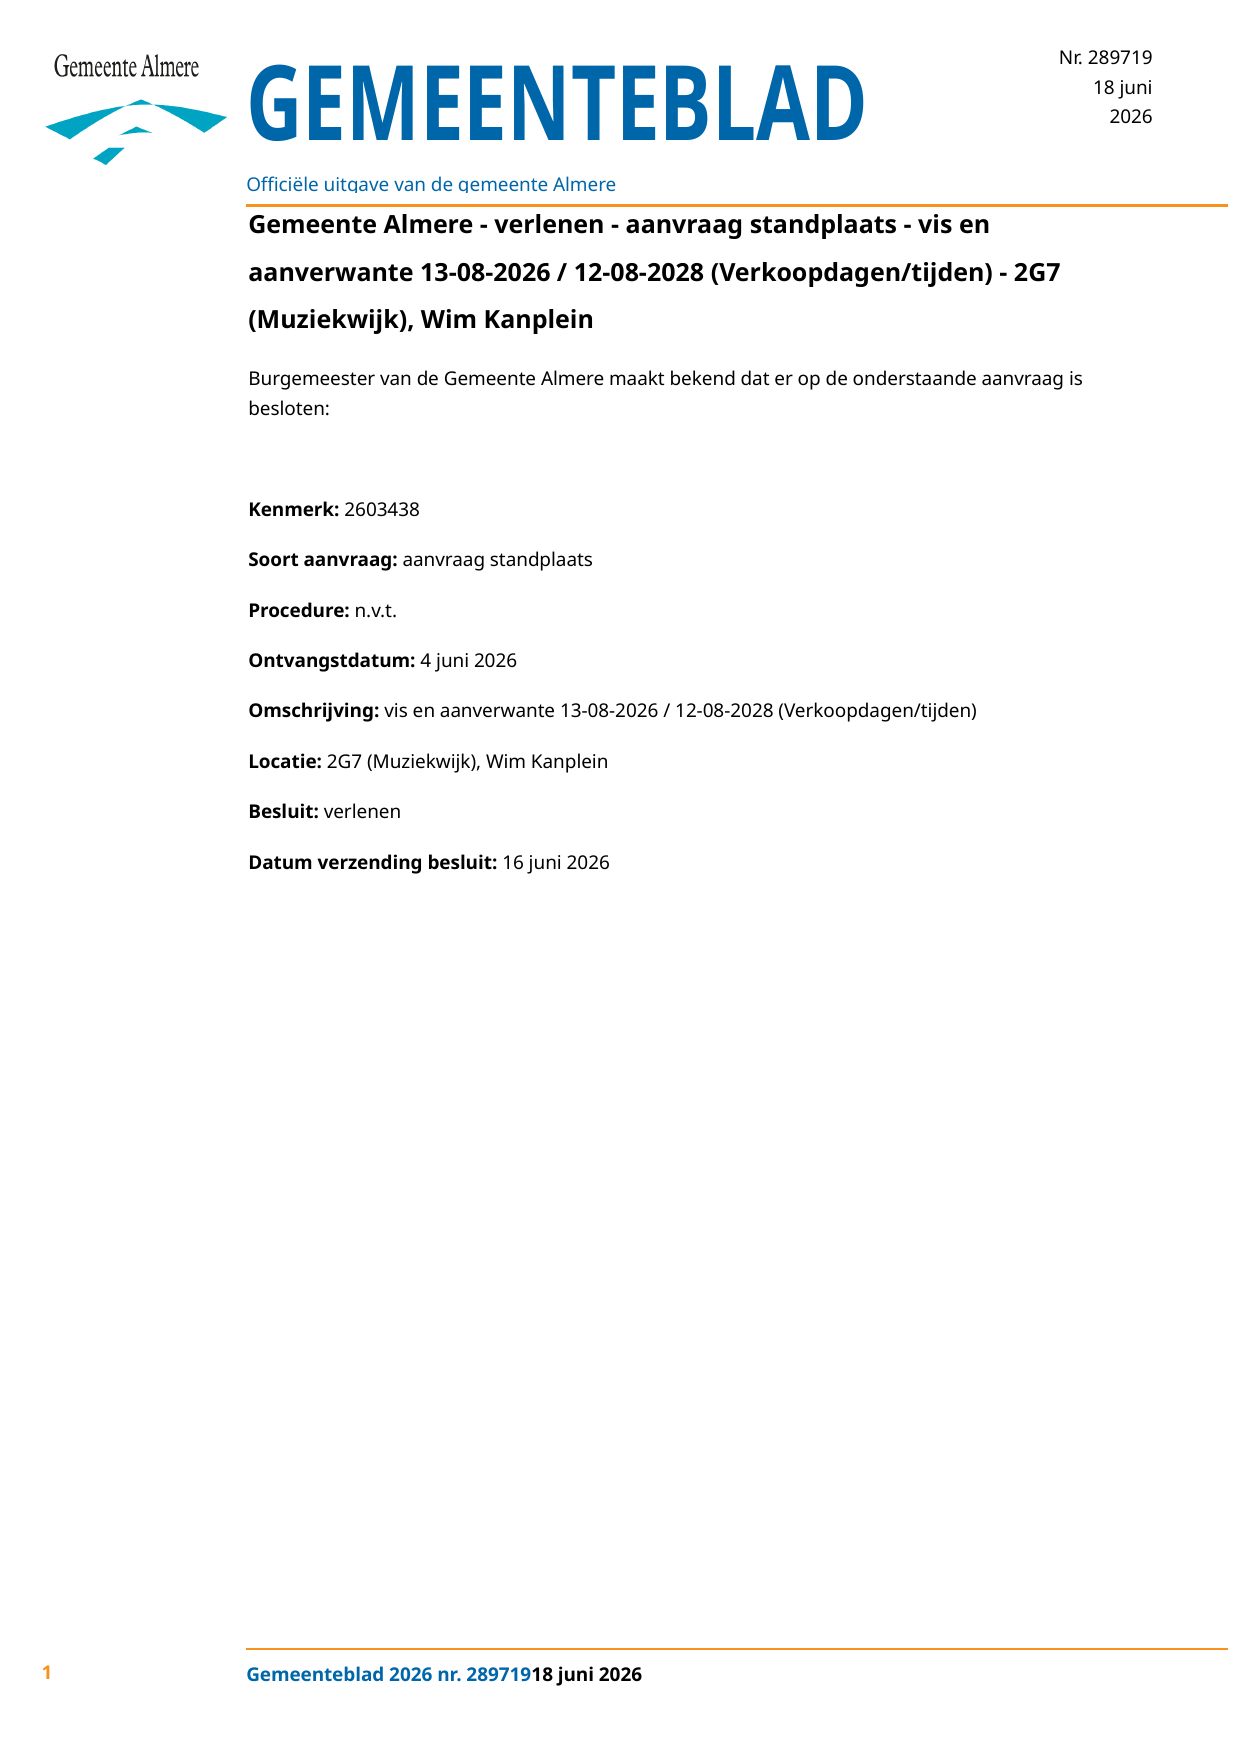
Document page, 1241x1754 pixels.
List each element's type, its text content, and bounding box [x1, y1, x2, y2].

text Ontvangstdatum: 4 juni 2026 [248, 647, 1152, 673]
text Soort aanvraag: aanvraag standplaats [248, 546, 1152, 572]
text Kenmerk: 2603438 [248, 496, 1152, 522]
text Procedure: n.v.t. [248, 597, 1152, 622]
text Gemeente Almere - verlenen - aanvraag standplaats - vis en aanverwante 13-08-2026 / 12-08-2028 (Verkoopdagen/tijden) - 2G7 (Muziekwijk), Wim Kanplein [248, 207, 1152, 336]
picture [41, 47, 231, 172]
text Datum verzending besluit: 16 juni 2026 [248, 849, 1152, 874]
text Locatie: 2G7 (Muziekwijk), Wim Kanplein [248, 748, 1152, 774]
text Omschrijving: vis en aanverwante 13-08-2026 / 12-08-2028 (Verkoopdagen/tijden) [248, 698, 1152, 723]
text Burgemeester van de Gemeente Almere maakt bekend dat er op de onderstaande aanvraag is besloten: [248, 366, 1152, 421]
text Besluit: verlenen [248, 798, 1152, 824]
